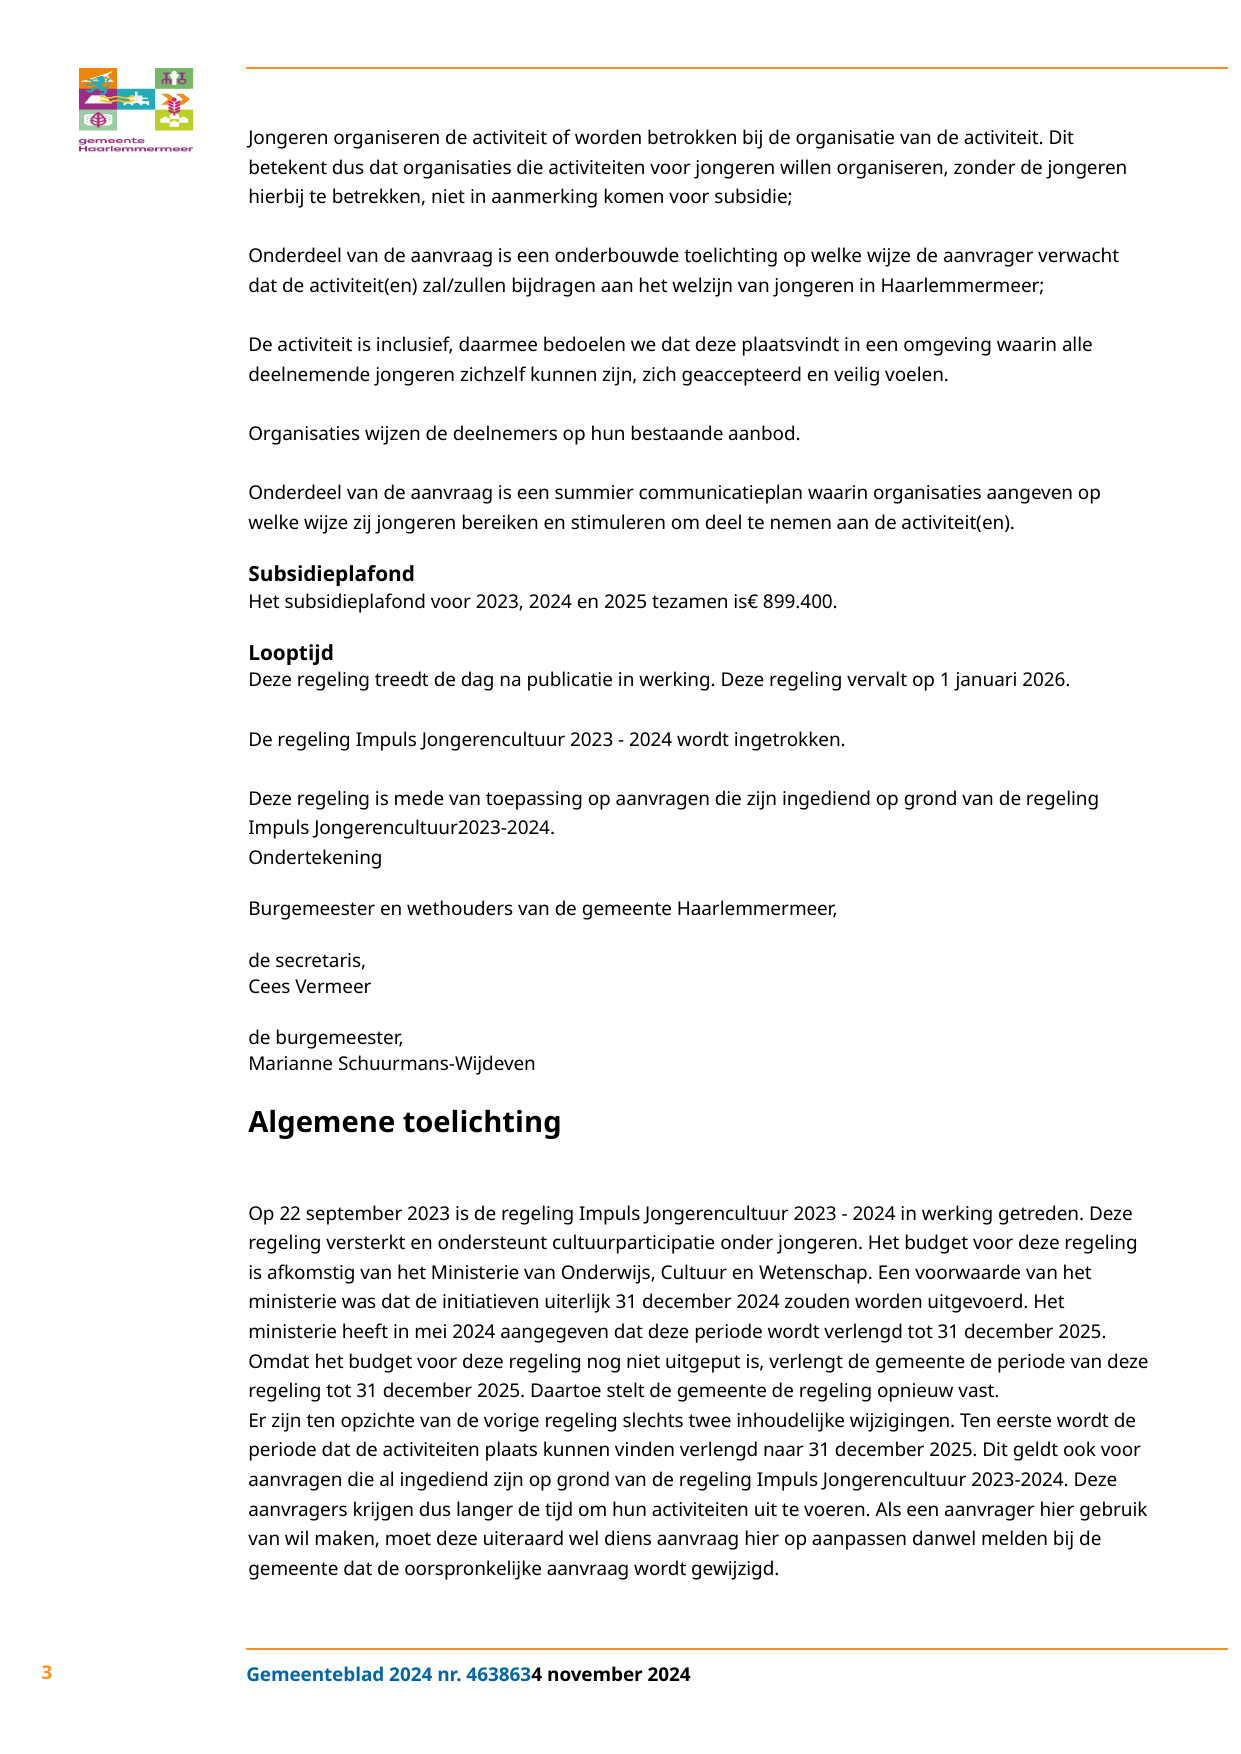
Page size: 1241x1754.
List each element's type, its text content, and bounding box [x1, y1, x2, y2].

text de burgemeester, [248, 1024, 1152, 1050]
text Cees Vermeer [248, 973, 1152, 998]
text Burgemeester en wethouders van de gemeente Haarlemmermeer, [248, 896, 1152, 921]
text Onderdeel van de aanvraag is een summier communicatieplan waarin organisaties aangeven op welke wijze zij jongeren bereiken en stimuleren om deel te nemen aan de activiteit(en). [248, 479, 1152, 535]
text De regeling Impuls Jongerencultuur 2023 - 2024 wordt ingetrokken. [248, 726, 1152, 752]
text Looptijd [248, 638, 1152, 667]
text Marianne Schuurmans-Wijdeven [248, 1050, 1152, 1076]
picture [41, 47, 231, 172]
text Jongeren organiseren de activiteit of worden betrokken bij de organisatie van de activiteit. Dit betekent dus dat organisaties die activiteiten voor jongeren willen organiseren, zonder de jongeren hierbij te betrekken, niet in aanmerking komen voor subsidie; [248, 124, 1152, 209]
text Er zijn ten opzichte van de vorige regeling slechts twee inhoudelijke wijzigingen. Ten eerste wordt de periode dat de activiteiten plaats kunnen vinden verlengd naar 31 december 2025. Dit geldt ook voor aanvragen die al ingediend zijn op grond van de regeling Impuls Jongerencultuur 2023-2024. Deze aanvragers krijgen dus langer de tijd om hun activiteiten uit te voeren. Als een aanvrager hier gebruik van wil maken, moet deze uiteraard wel diens aanvraag hier op aanpassen danwel melden bij de gemeente dat de oorspronkelijke aanvraag wordt gewijzigd. [248, 1407, 1152, 1581]
text Deze regeling is mede van toepassing op aanvragen die zijn ingediend op grond van de regeling Impuls Jongerencultuur2023-2024. [248, 785, 1152, 840]
text Subsidieplafond [248, 559, 1152, 588]
text Ondertekening [248, 844, 1152, 870]
text Algemene toelichting [248, 1101, 1152, 1141]
text Deze regeling treedt de dag na publicatie in werking. Deze regeling vervalt op 1 januari 2026. [248, 667, 1152, 692]
text De activiteit is inclusief, daarmee bedoelen we dat deze plaatsvindt in een omgeving waarin alle deelnemende jongeren zichzelf kunnen zijn, zich geaccepteerd en veilig voelen. [248, 331, 1152, 387]
text Het subsidieplafond voor 2023, 2024 en 2025 tezamen is€ 899.400. [248, 588, 1152, 613]
text Op 22 september 2023 is de regeling Impuls Jongerencultuur 2023 - 2024 in werking getreden. Deze regeling versterkt en ondersteunt cultuurparticipatie onder jongeren. Het budget voor deze regeling is afkomstig van het Ministerie van Onderwijs, Cultuur en Wetenschap. Een voorwaarde van het ministerie was dat de initiatieven uiterlijk 31 december 2024 zouden worden uitgevoerd. Het ministerie heeft in mei 2024 aangegeven dat deze periode wordt verlengd tot 31 december 2025. Omdat het budget voor deze regeling nog niet uitgeput is, verlengt de gemeente de periode van deze regeling tot 31 december 2025. Daartoe stelt de gemeente de regeling opnieuw vast. [248, 1200, 1152, 1403]
text Onderdeel van de aanvraag is een onderbouwde toelichting op welke wijze de aanvrager verwacht dat de activiteit(en) zal/zullen bijdragen aan het welzijn van jongeren in Haarlemmermeer; [248, 243, 1152, 298]
text de secretaris, [248, 947, 1152, 973]
text Organisaties wijzen de deelnemers op hun bestaande aanbod. [248, 420, 1152, 446]
